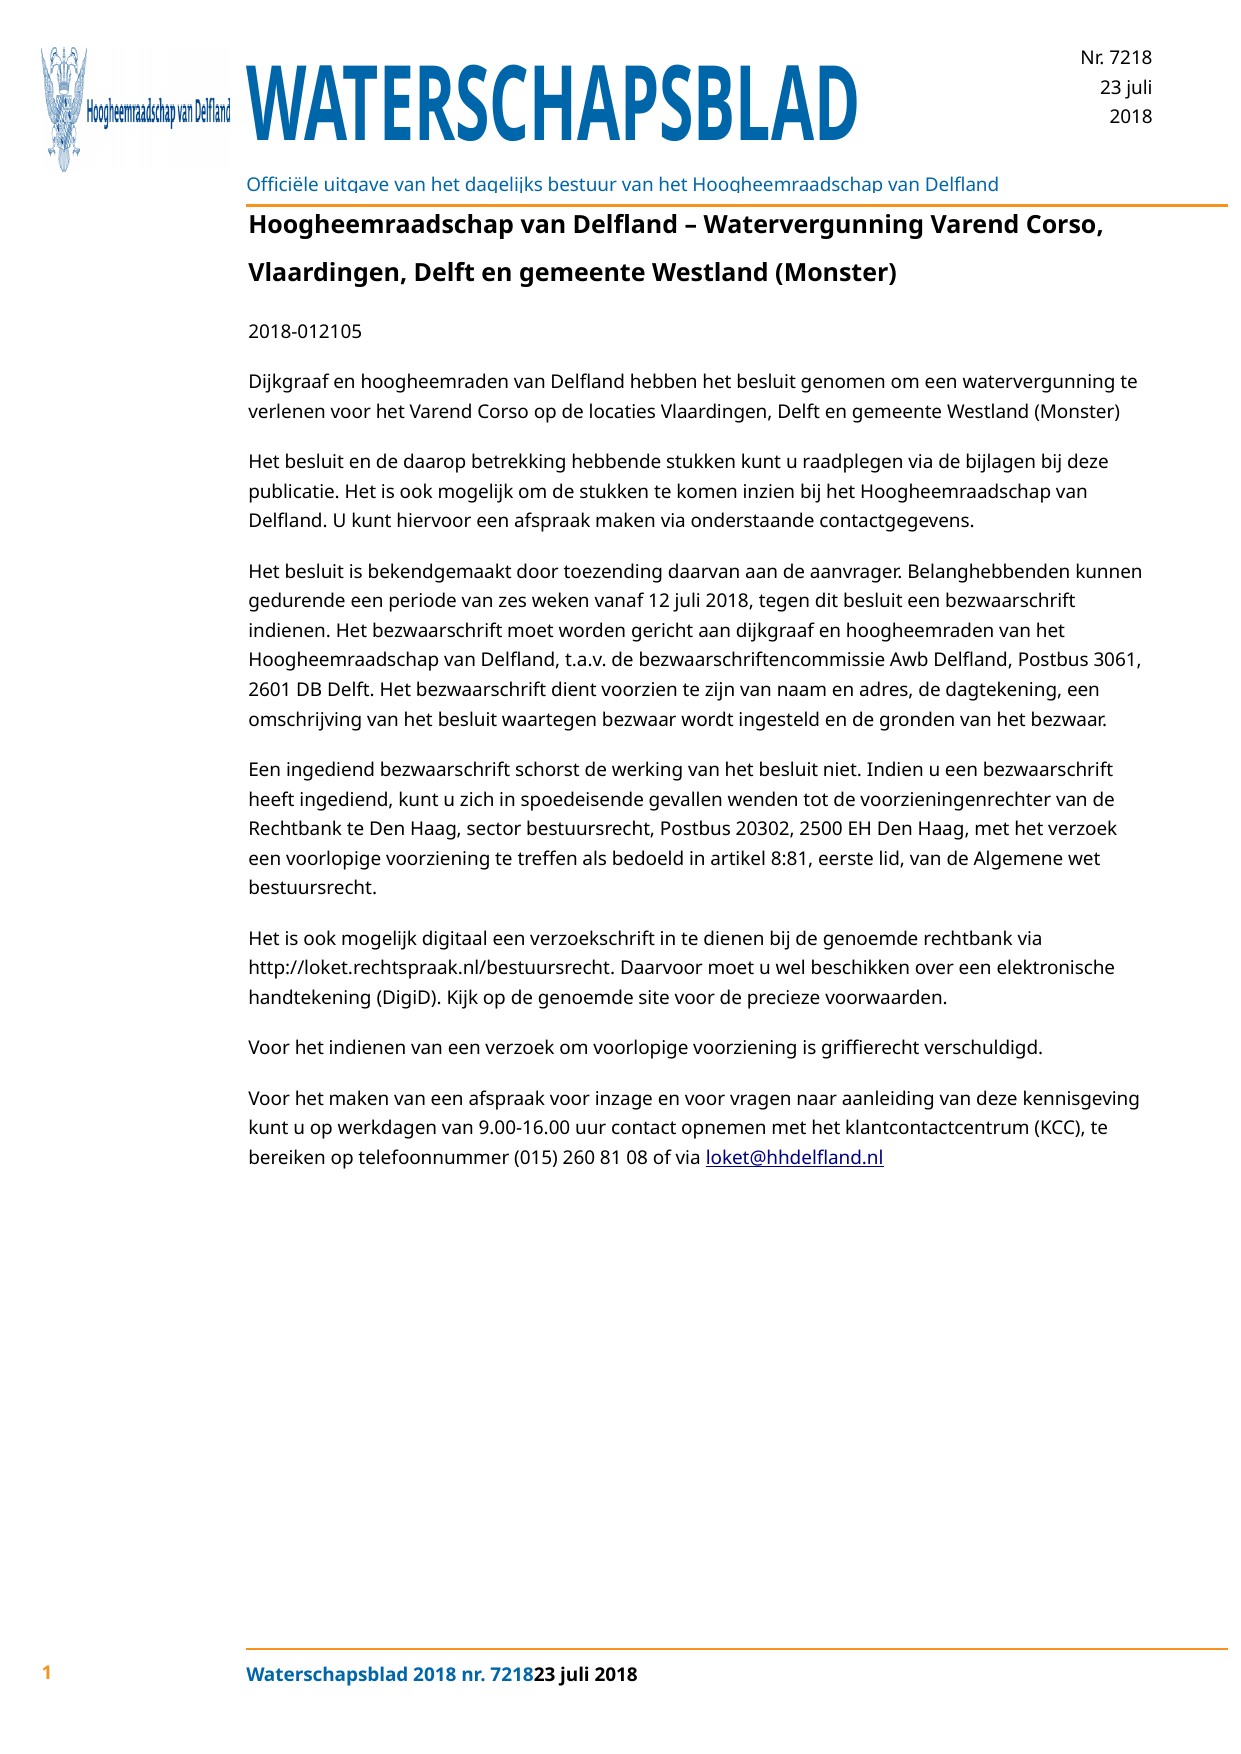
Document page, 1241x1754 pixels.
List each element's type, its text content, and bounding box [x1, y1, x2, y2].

text Het besluit is bekendgemaakt door toezending daarvan aan de aanvrager. Belanghebbenden kunnen gedurende een periode van zes weken vanaf 12 juli 2018, tegen dit besluit een bezwaarschrift indienen. Het bezwaarschrift moet worden gericht aan dijkgraaf en hoogheemraden van het Hoogheemraadschap van Delfland, t.a.v. de bezwaarschriftencommissie Awb Delfland, Postbus 3061, 2601 DB Delft. Het bezwaarschrift dient voorzien te zijn van naam en adres, de dagtekening, een omschrijving van het besluit waartegen bezwaar wordt ingesteld en de gronden van het bezwaar. [248, 558, 1152, 732]
text Het is ook mogelijk digitaal een verzoekschrift in te dienen bij de genoemde rechtbank via http://loket.rechtspraak.nl/bestuursrecht. Daarvoor moet u wel beschikken over een elektronische handtekening (DigiD). Kijk op de genoemde site voor de precieze voorwaarden. [248, 925, 1152, 1010]
text Voor het indienen van een verzoek om voorlopige voorziening is griffierecht verschuldigd. [248, 1034, 1152, 1060]
text Voor het maken van een afspraak voor inzage en voor vragen naar aanleiding van deze kennisgeving kunt u op werkdagen van 9.00-16.00 uur contact opnemen met het klantcontactcentrum (KCC), te bereiken op telefoonnummer (015) 260 81 08 of via loket@hhdelfland.nl [248, 1085, 1152, 1170]
text Een ingediend bezwaarschrift schorst de werking van het besluit niet. Indien u een bezwaarschrift heeft ingediend, kunt u zich in spoedeisende gevallen wenden tot de voorzieningenrechter van de Rechtbank te Den Haag, sector bestuursrecht, Postbus 20302, 2500 EH Den Haag, met het verzoek een voorlopige voorziening te treffen als bedoeld in artikel 8:81, eerste lid, van de Algemene wet bestuursrecht. [248, 756, 1152, 900]
text Hoogheemraadschap van Delfland – Watervergunning Varend Corso, Vlaardingen, Delft en gemeente Westland (Monster) [248, 207, 1152, 288]
text 2018-012105 [248, 318, 1152, 344]
text Het besluit en de daarop betrekking hebbende stukken kunt u raadplegen via de bijlagen bij deze publicatie. Het is ook mogelijk om de stukken te komen inzien bij het Hoogheemraadschap van Delfland. U kunt hiervoor een afspraak maken via onderstaande contactgegevens. [248, 448, 1152, 533]
picture [41, 47, 231, 172]
text Dijkgraaf en hoogheemraden van Delfland hebben het besluit genomen om een watervergunning te verlenen voor het Varend Corso op de locaties Vlaardingen, Delft en gemeente Westland (Monster) [248, 368, 1152, 424]
